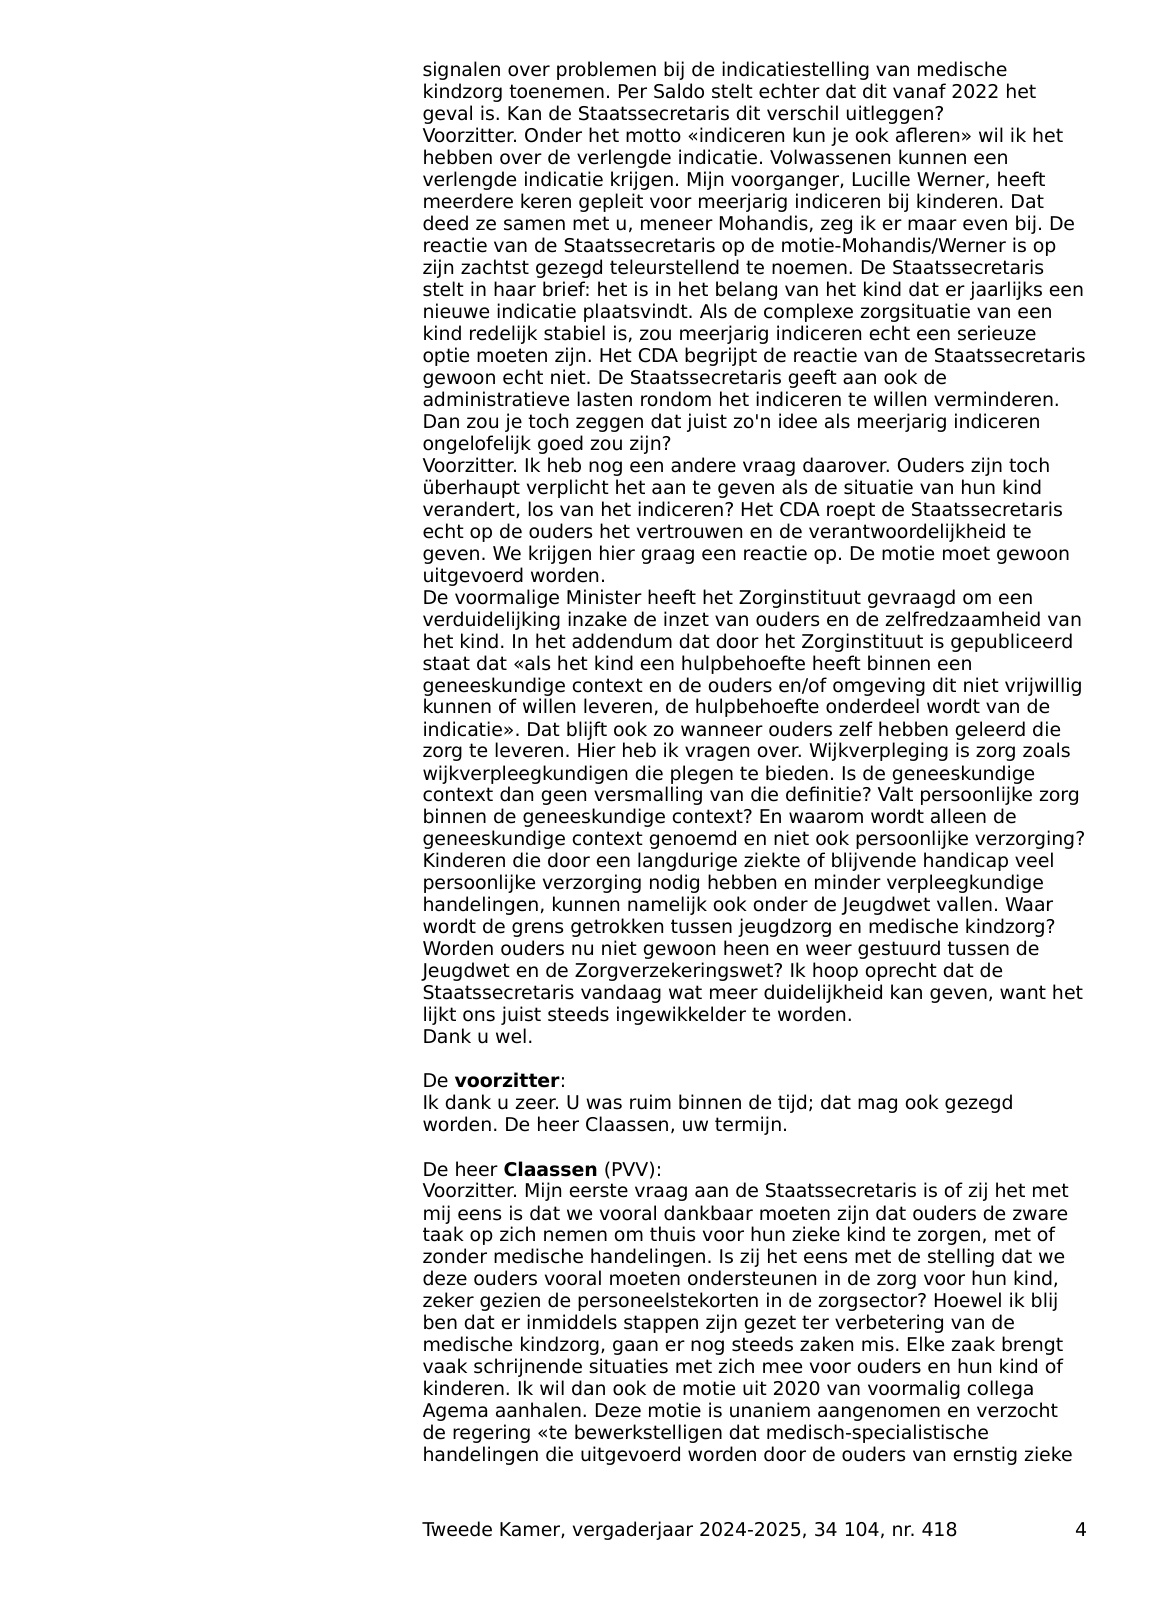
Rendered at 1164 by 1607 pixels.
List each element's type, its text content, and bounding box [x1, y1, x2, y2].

text De voorzitter: [422, 1070, 1087, 1092]
text De voormalige Minister heeft het Zorginstituut gevraagd om een verduidelijking inzake de inzet van ouders en de zelfredzaamheid van het kind. In het addendum dat door het Zorginstituut is gepubliceerd staat dat «als het kind een hulpbehoefte heeft binnen een geneeskundige context en de ouders en/of omgeving dit niet vrijwillig kunnen of willen leveren, de hulpbehoefte onderdeel wordt van de indicatie». Dat blijft ook zo wanneer ouders zelf hebben geleerd die zorg te leveren. Hier heb ik vragen over. Wijkverpleging is zorg zoals wijkverpleegkundigen die plegen te bieden. Is de geneeskundige context dan geen versmalling van die definitie? Valt persoonlijke zorg binnen de geneeskundige context? En waarom wordt alleen de geneeskundige context genoemd en niet ook persoonlijke verzorging? Kinderen die door een langdurige ziekte of blijvende handicap veel persoonlijke verzorging nodig hebben en minder verpleegkundige handelingen, kunnen namelijk ook onder de Jeugdwet vallen. Waar wordt de grens getrokken tussen jeugdzorg en medische kindzorg? Worden ouders nu niet gewoon heen en weer gestuurd tussen de Jeugdwet en de Zorgverzekeringswet? Ik hoop oprecht dat de Staatssecretaris vandaag wat meer duidelijkheid kan geven, want het lijkt ons juist steeds ingewikkelder te worden. [422, 587, 1087, 1026]
text Voorzitter. Mijn eerste vraag aan de Staatssecretaris is of zij het met mij eens is dat we vooral dankbaar moeten zijn dat ouders de zware taak op zich nemen om thuis voor hun zieke kind te zorgen, met of zonder medische handelingen. Is zij het eens met de stelling dat we deze ouders vooral moeten ondersteunen in de zorg voor hun kind, zeker gezien de personeelstekorten in de zorgsector? Hoewel ik blij ben dat er inmiddels stappen zijn gezet ter verbetering van de medische kindzorg, gaan er nog steeds zaken mis. Elke zaak brengt vaak schrijnende situaties met zich mee voor ouders en hun kind of kinderen. Ik wil dan ook de motie uit 2020 van voormalig collega Agema aanhalen. Deze motie is unaniem aangenomen en verzocht de regering «te bewerkstelligen dat medisch-specialistische handelingen die uitgevoerd worden door de ouders van ernstig zieke [422, 1180, 1087, 1466]
text Voorzitter. Ik heb nog een andere vraag daarover. Ouders zijn toch überhaupt verplicht het aan te geven als de situatie van hun kind verandert, los van het indiceren? Het CDA roept de Staatssecretaris echt op de ouders het vertrouwen en de verantwoordelijkheid te geven. We krijgen hier graag een reactie op. De motie moet gewoon uitgevoerd worden. [422, 455, 1087, 587]
text Dank u wel. [422, 1026, 1087, 1048]
text Ik dank u zeer. U was ruim binnen de tijd; dat mag ook gezegd worden. De heer Claassen, uw termijn. [422, 1092, 1087, 1136]
text Voorzitter. Onder het motto «indiceren kun je ook afleren» wil ik het hebben over de verlengde indicatie. Volwassenen kunnen een verlengde indicatie krijgen. Mijn voorganger, Lucille Werner, heeft meerdere keren gepleit voor meerjarig indiceren bij kinderen. Dat deed ze samen met u, meneer Mohandis, zeg ik er maar even bij. De reactie van de Staatssecretaris op de motie-Mohandis/Werner is op zijn zachtst gezegd teleurstellend te noemen. De Staatssecretaris stelt in haar brief: het is in het belang van het kind dat er jaarlijks een nieuwe indicatie plaatsvindt. Als de complexe zorgsituatie van een kind redelijk stabiel is, zou meerjarig indiceren echt een serieuze optie moeten zijn. Het CDA begrijpt de reactie van de Staatssecretaris gewoon echt niet. De Staatssecretaris geeft aan ook de administratieve lasten rondom het indiceren te willen verminderen. Dan zou je toch zeggen dat juist zo'n idee als meerjarig indiceren ongelofelijk goed zou zijn? [422, 125, 1087, 455]
text De heer Claassen (PVV): [422, 1158, 1087, 1180]
text signalen over problemen bij de indicatiestelling van medische kindzorg toenemen. Per Saldo stelt echter dat dit vanaf 2022 het geval is. Kan de Staatssecretaris dit verschil uitleggen? [422, 59, 1087, 125]
